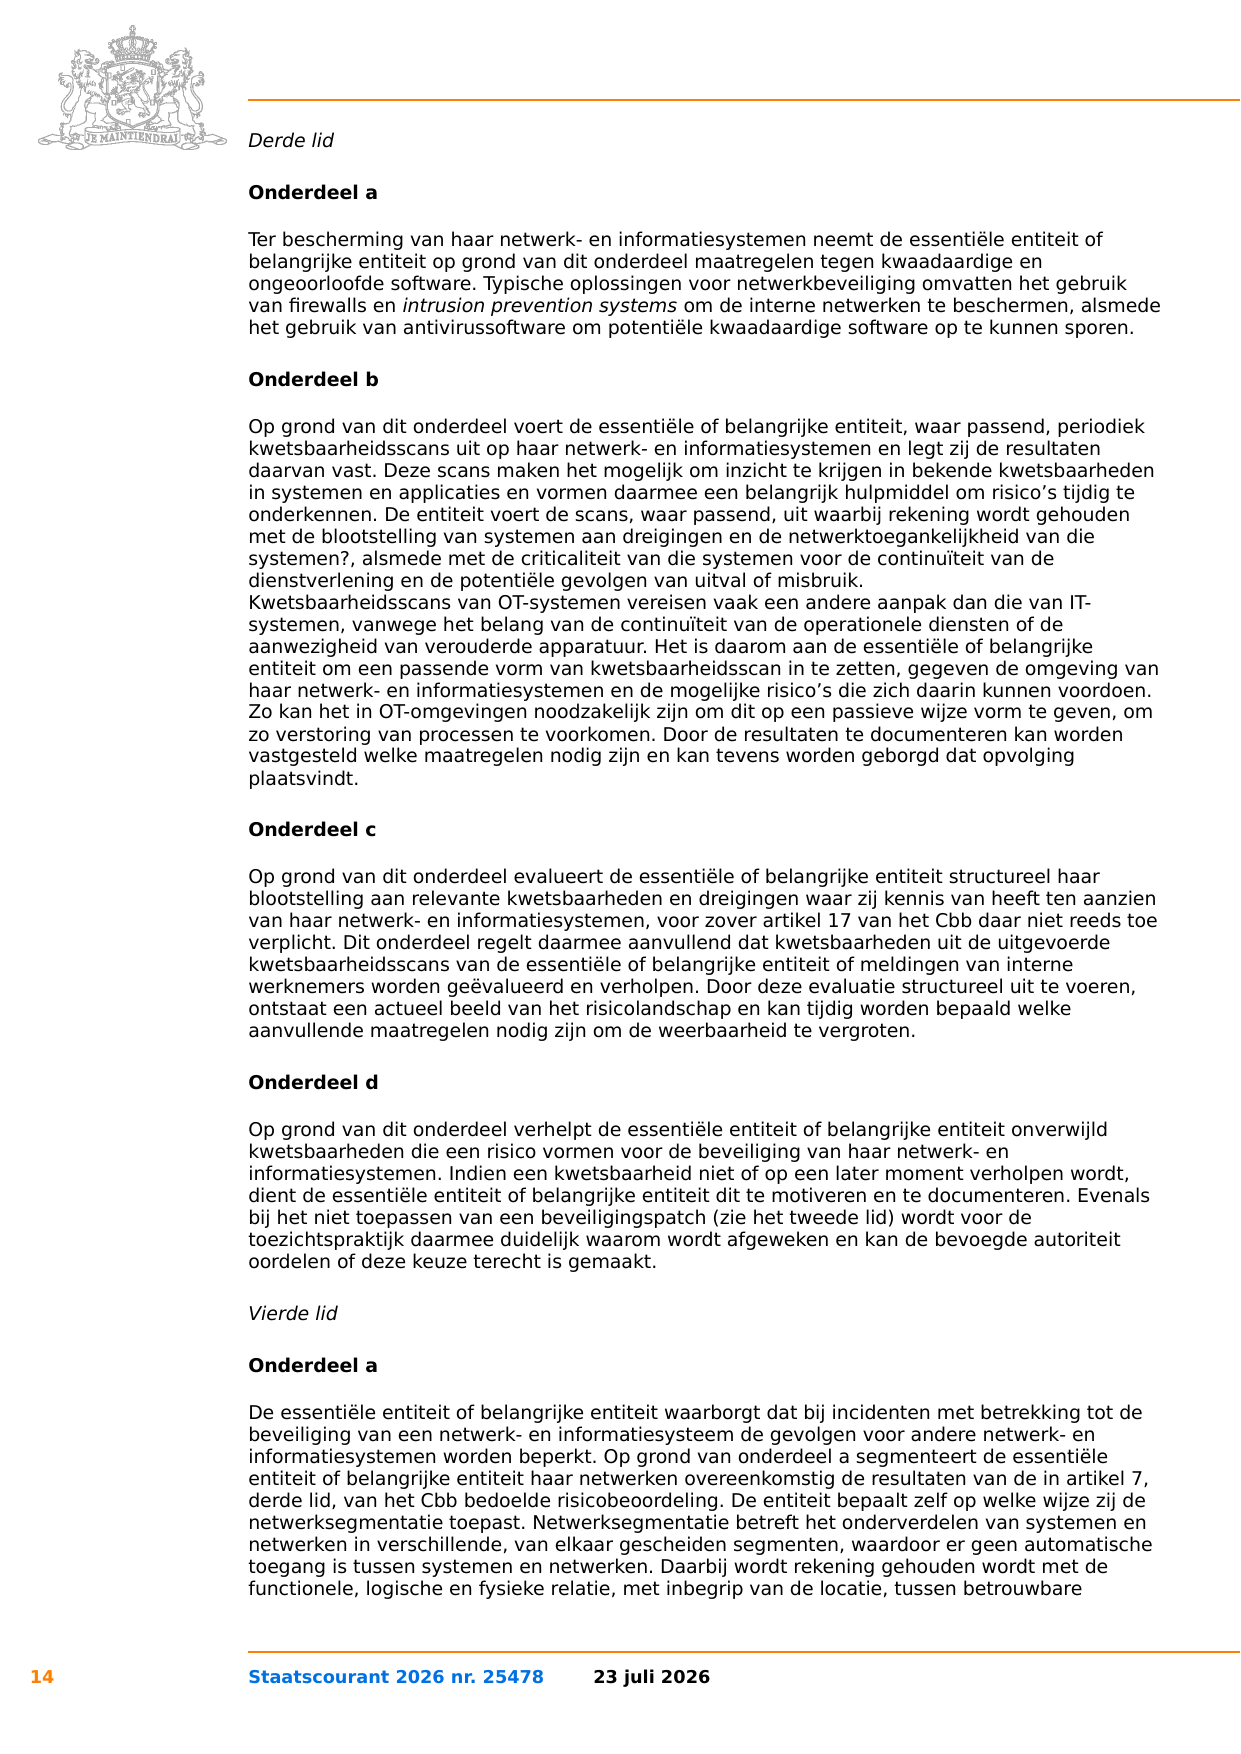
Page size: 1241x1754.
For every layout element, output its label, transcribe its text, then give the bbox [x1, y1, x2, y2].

text Kwetsbaarheidsscans van OT-systemen vereisen vaak een andere aanpak dan die van IT-systemen, vanwege het belang van de continuïteit van de operationele diensten of de aanwezigheid van verouderde apparatuur. Het is daarom aan de essentiële of belangrijke entiteit om een passende vorm van kwetsbaarheidsscan in te zetten, gegeven de omgeving van haar netwerk- en informatiesystemen en de mogelijke risico’s die zich daarin kunnen voordoen. Zo kan het in OT-omgevingen noodzakelijk zijn om dit op een passieve wijze vorm te geven, om zo verstoring van processen te voorkomen. Door de resultaten te documenteren kan worden vastgesteld welke maatregelen nodig zijn en kan tevens worden geborgd dat opvolging plaatsvindt. [248, 592, 1163, 789]
text Op grond van dit onderdeel verhelpt de essentiële entiteit of belangrijke entiteit onverwijld kwetsbaarheden die een risico vormen voor de beveiliging van haar netwerk- en informatiesystemen. Indien een kwetsbaarheid niet of op een later moment verholpen wordt, dient de essentiële entiteit of belangrijke entiteit dit te motiveren en te documenteren. Evenals bij het niet toepassen van een beveiligingspatch (zie het tweede lid) wordt voor de toezichtspraktijk daarmee duidelijk waarom wordt afgeweken en kan de bevoegde autoriteit oordelen of deze keuze terecht is gemaakt. [248, 1119, 1163, 1273]
subtitle Onderdeel a [248, 1355, 1163, 1377]
text Op grond van dit onderdeel voert de essentiële of belangrijke entiteit, waar passend, periodiek kwetsbaarheidsscans uit op haar netwerk- en informatiesystemen en legt zij de resultaten daarvan vast. Deze scans maken het mogelijk om inzicht te krijgen in bekende kwetsbaarheden in systemen en applicaties en vormen daarmee een belangrijk hulpmiddel om risico’s tijdig te onderkennen. De entiteit voert de scans, waar passend, uit waarbij rekening wordt gehouden met de blootstelling van systemen aan dreigingen en de netwerktoegankelijkheid van die systemen?, alsmede met de criticaliteit van die systemen voor de continuïteit van de dienstverlening en de potentiële gevolgen van uitval of misbruik. [248, 416, 1163, 592]
text De essentiële entiteit of belangrijke entiteit waarborgt dat bij incidenten met betrekking tot de beveiliging van een netwerk- en informatiesysteem de gevolgen voor andere netwerk- en informatiesystemen worden beperkt. Op grond van onderdeel a segmenteert de essentiële entiteit of belangrijke entiteit haar netwerken overeenkomstig de resultaten van de in artikel 7, derde lid, van het Cbb bedoelde risicobeoordeling. De entiteit bepaalt zelf op welke wijze zij de netwerksegmentatie toepast. Netwerksegmentatie betreft het onderverdelen van systemen en netwerken in verschillende, van elkaar gescheiden segmenten, waardoor er geen automatische toegang is tussen systemen en netwerken. Daarbij wordt rekening gehouden wordt met de functionele, logische en fysieke relatie, met inbegrip van de locatie, tussen betrouwbare [248, 1402, 1163, 1600]
subtitle Onderdeel a [248, 182, 1163, 204]
subtitle Onderdeel b [248, 369, 1163, 391]
text Op grond van dit onderdeel evalueert de essentiële of belangrijke entiteit structureel haar blootstelling aan relevante kwetsbaarheden en dreigingen waar zij kennis van heeft ten aanzien van haar netwerk- en informatiesystemen, voor zover artikel 17 van het Cbb daar niet reeds toe verplicht. Dit onderdeel regelt daarmee aanvullend dat kwetsbaarheden uit de uitgevoerde kwetsbaarheidsscans van de essentiële of belangrijke entiteit of meldingen van interne werknemers worden geëvalueerd en verholpen. Door deze evaluatie structureel uit te voeren, ontstaat een actueel beeld van het risicolandschap en kan tijdig worden bepaald welke aanvullende maatregelen nodig zijn om de weerbaarheid te vergroten. [248, 866, 1163, 1042]
subtitle Derde lid [248, 130, 1163, 152]
picture [38, 25, 227, 150]
subtitle Vierde lid [248, 1303, 1163, 1325]
subtitle Onderdeel d [248, 1072, 1163, 1094]
text Ter bescherming van haar netwerk- en informatiesystemen neemt de essentiële entiteit of belangrijke entiteit op grond van dit onderdeel maatregelen tegen kwaadaardige en ongeoorloofde software. Typische oplossingen voor netwerkbeveiliging omvatten het gebruik van firewalls en intrusion prevention systems om de interne netwerken te beschermen, alsmede het gebruik van antivirussoftware om potentiële kwaadaardige software op te kunnen sporen. [248, 229, 1163, 339]
subtitle Onderdeel c [248, 819, 1163, 841]
